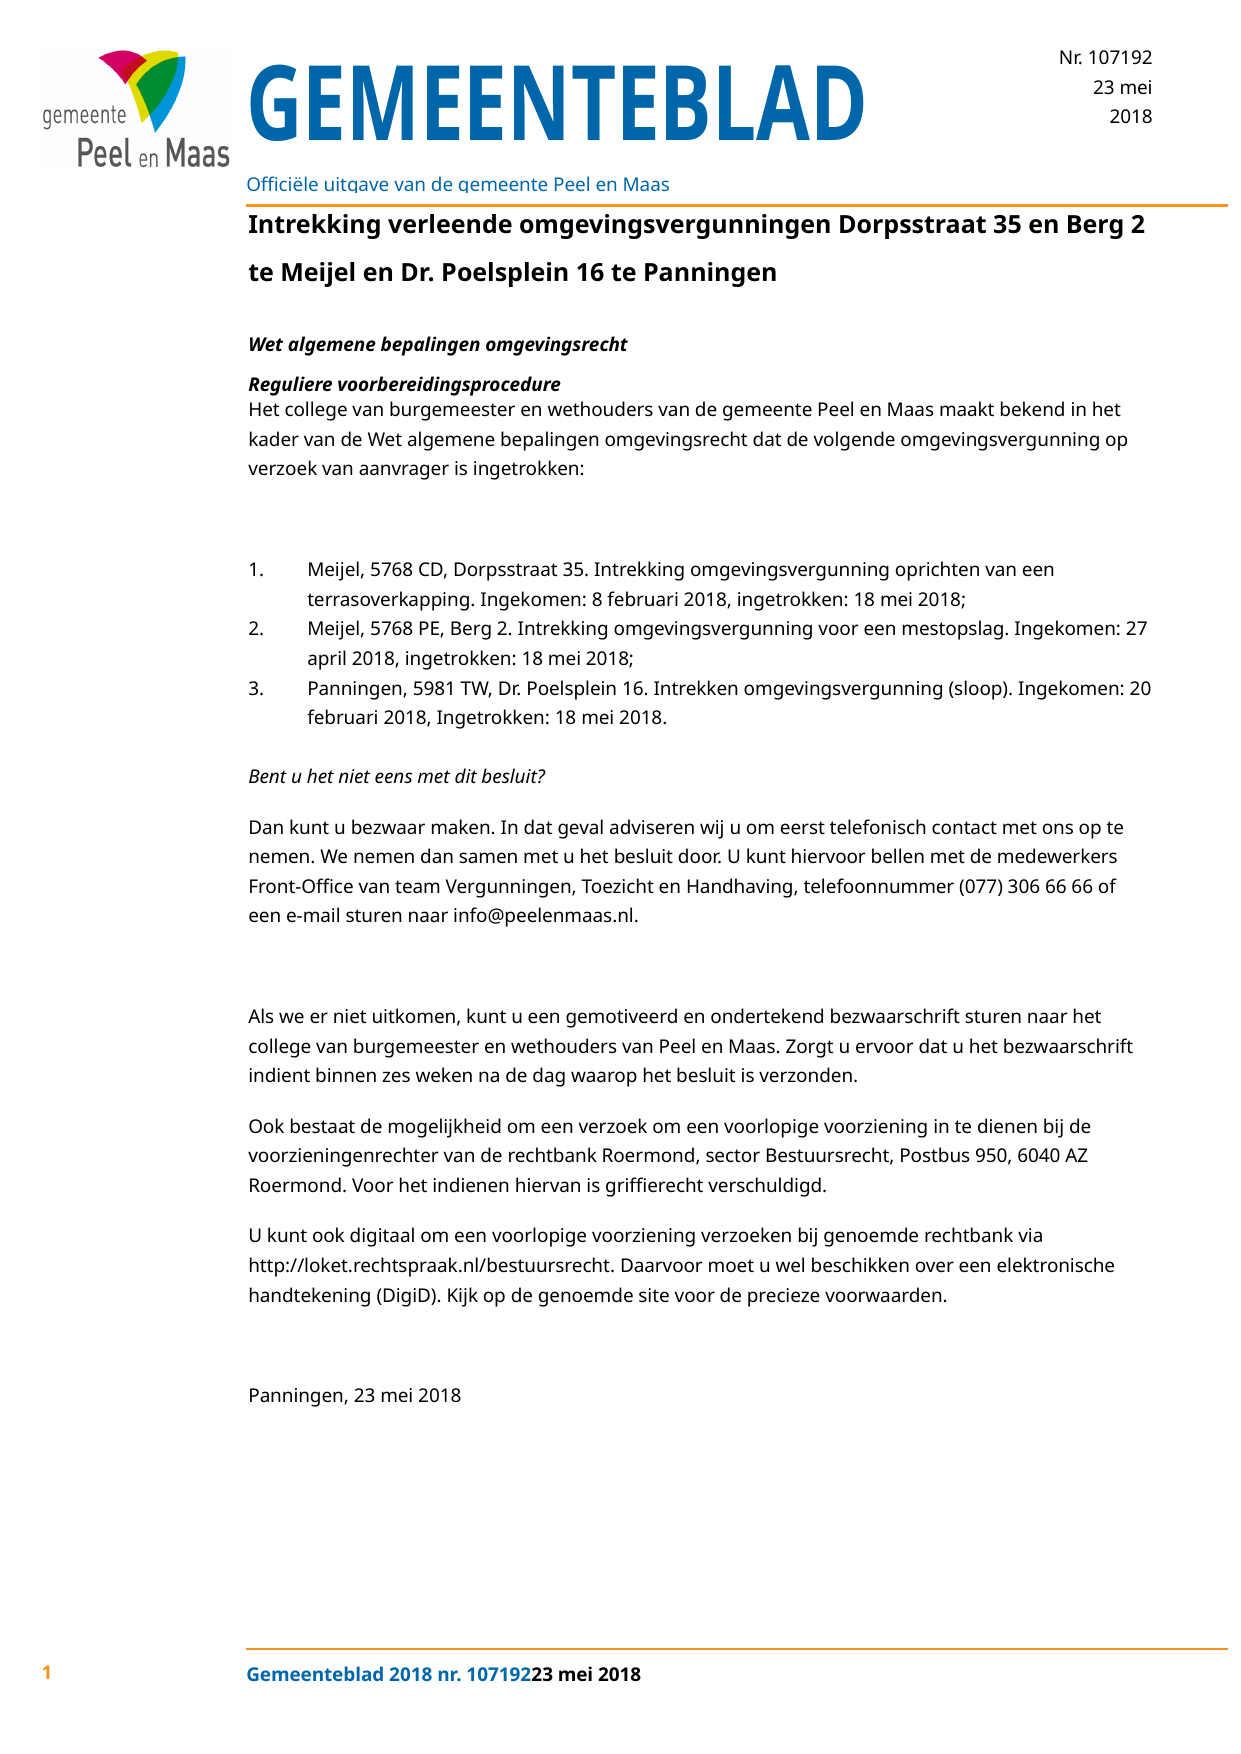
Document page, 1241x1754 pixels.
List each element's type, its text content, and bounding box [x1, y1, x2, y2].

text Als we er niet uitkomen, kunt u een gemotiveerd en ondertekend bezwaarschrift sturen naar het college van burgemeester en wethouders van Peel en Maas. Zorgt u ervoor dat u het bezwaarschrift indient binnen zes weken na de dag waarop het besluit is verzonden. [248, 1003, 1152, 1088]
text U kunt ook digitaal om een voorlopige voorziening verzoeken bij genoemde rechtbank via http://loket.rechtspraak.nl/bestuursrecht. Daarvoor moet u wel beschikken over een elektronische handtekening (DigiD). Kijk op de genoemde site voor de precieze voorwaarden. [248, 1223, 1152, 1308]
list Meijel, 5768 PE, Berg 2. Intrekking omgevingsvergunning voor een mestopslag. Ingekomen: 27 april 2018, ingetrokken: 18 mei 2018; [248, 616, 1152, 671]
list Meijel, 5768 CD, Dorpsstraat 35. Intrekking omgevingsvergunning oprichten van een terrasoverkapping. Ingekomen: 8 februari 2018, ingetrokken: 18 mei 2018; [248, 556, 1152, 612]
text Intrekking verleende omgevingsvergunningen Dorpsstraat 35 en Berg 2 te Meijel en Dr. Poelsplein 16 te Panningen [248, 207, 1152, 288]
picture [41, 47, 231, 172]
text Panningen, 23 mei 2018 [248, 1383, 1152, 1408]
text Dan kunt u bezwaar maken. In dat geval adviseren wij u om eerst telefonisch contact met ons op te nemen. We nemen dan samen met u het besluit door. U kunt hiervoor bellen met de medewerkers Front-Office van team Vergunningen, Toezicht en Handhaving, telefoonnummer (077) 306 66 66 of een e-mail sturen naar info@peelenmaas.nl. [248, 814, 1152, 928]
text Ook bestaat de mogelijkheid om een verzoek om een voorlopige voorziening in te dienen bij de voorzieningenrechter van de rechtbank Roermond, sector Bestuursrecht, Postbus 950, 6040 AZ Roermond. Voor het indienen hiervan is griffierecht verschuldigd. [248, 1113, 1152, 1198]
list Panningen, 5981 TW, Dr. Poelsplein 16. Intrekken omgevingsvergunning (sloop). Ingekomen: 20 februari 2018, Ingetrokken: 18 mei 2018. [248, 675, 1152, 730]
text Wet algemene bepalingen omgevingsrecht [248, 331, 1152, 357]
text Het college van burgemeester en wethouders van de gemeente Peel en Maas maakt bekend in het kader van de Wet algemene bepalingen omgevingsrecht dat de volgende omgevingsvergunning op verzoek van aanvrager is ingetrokken: [248, 396, 1152, 481]
text Bent u het niet eens met dit besluit? [248, 763, 1152, 789]
text Reguliere voorbereidingsprocedure [248, 371, 1152, 396]
